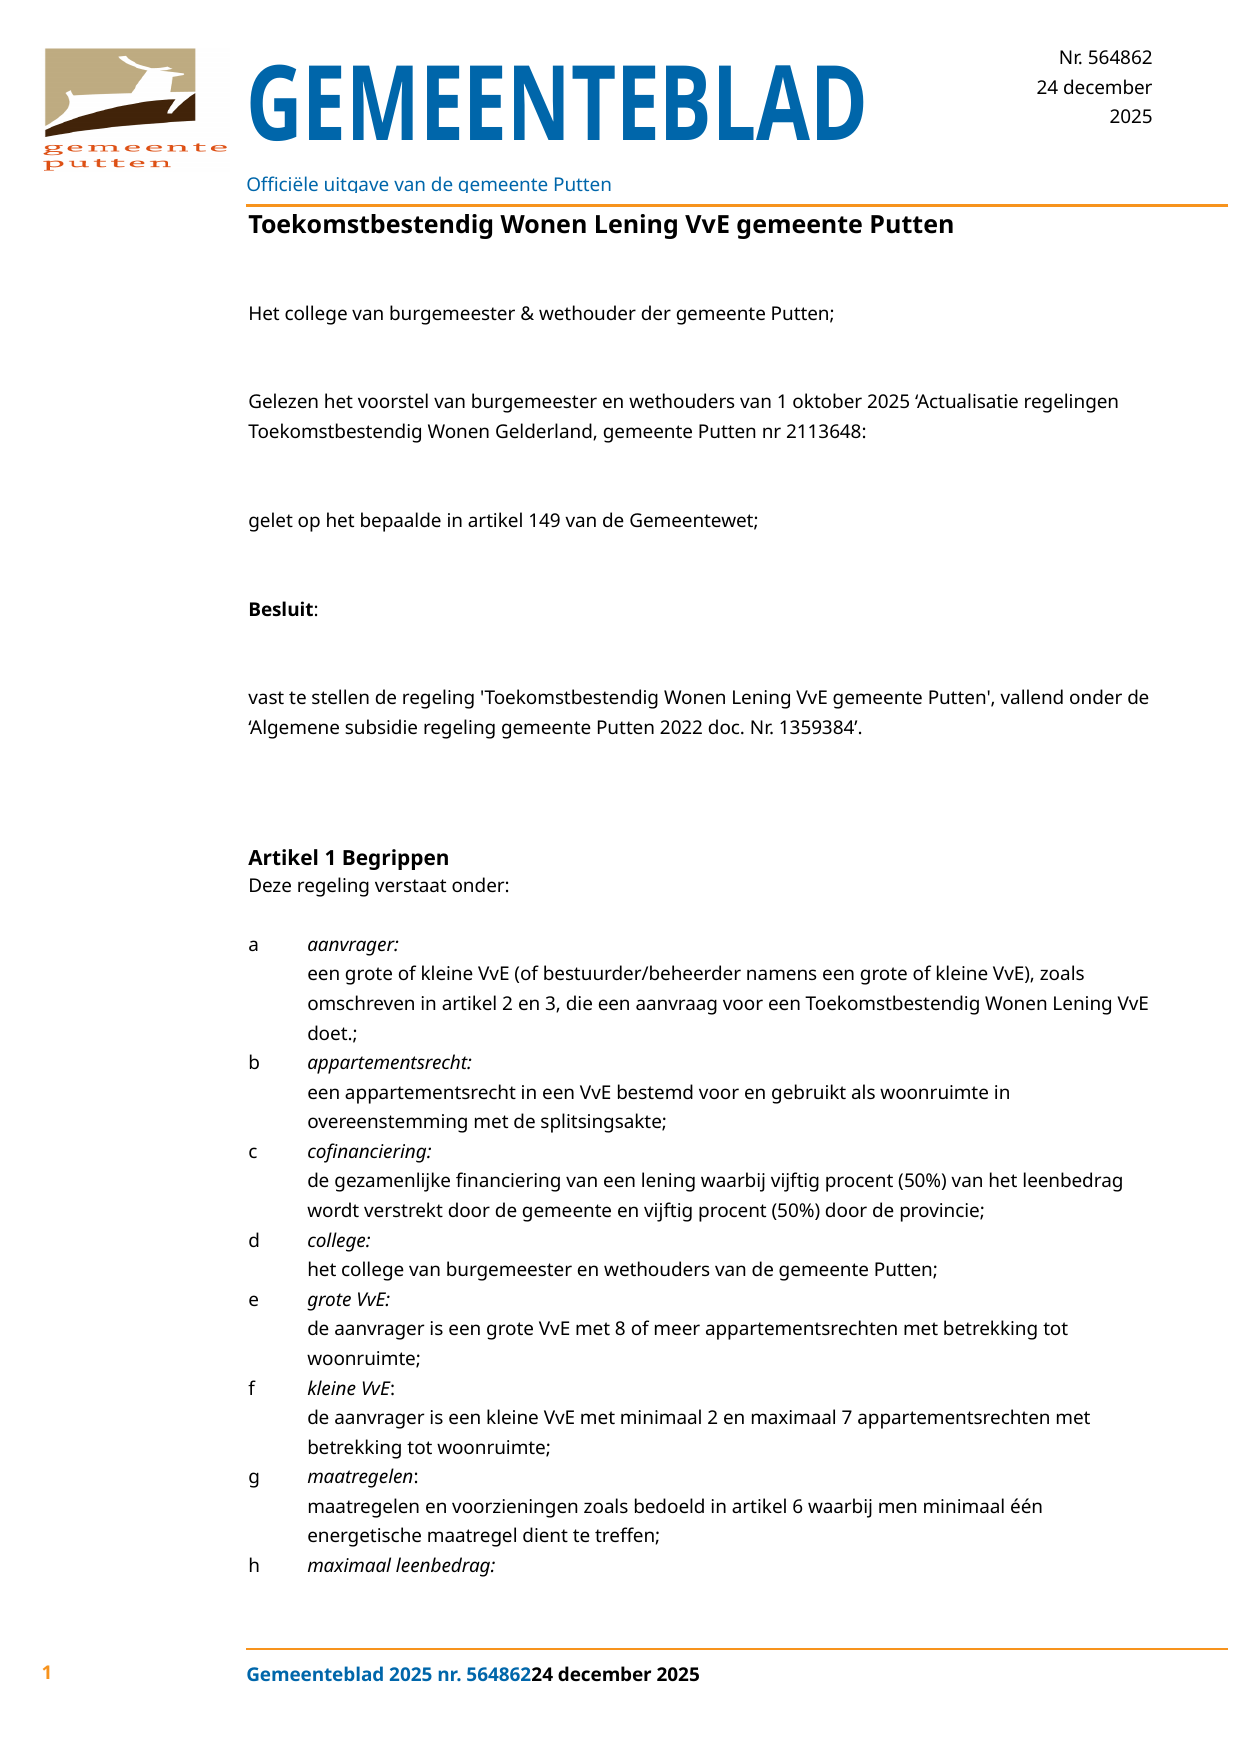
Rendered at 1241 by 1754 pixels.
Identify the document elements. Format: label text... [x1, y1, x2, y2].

list cofinanciering: [248, 1138, 1152, 1164]
list maximaal leenbedrag: [248, 1552, 1152, 1578]
list een grote of kleine VvE (of bestuurder/beheerder namens een grote of kleine VvE), zoals omschreven in artikel 2 en 3, die een aanvraag voor een Toekomstbestendig Wonen Lening VvE doet.; [248, 961, 1152, 1045]
list een appartementsrecht in een VvE bestemd voor en gebruikt als woonruimte in overeenstemming met de splitsingsakte; [248, 1079, 1152, 1134]
list kleine VvE: [248, 1375, 1152, 1400]
text gelet op het bepaalde in artikel 149 van de Gemeentewet; [248, 507, 1152, 533]
list grote VvE: [248, 1286, 1152, 1312]
list het college van burgemeester en wethouders van de gemeente Putten; [248, 1256, 1152, 1282]
text Toekomstbestendig Wonen Lening VvE gemeente Putten [248, 207, 1152, 241]
text vast te stellen de regeling 'Toekomstbestendig Wonen Lening VvE gemeente Putten', vallend onder de ‘Algemene subsidie regeling gemeente Putten 2022 doc. Nr. 1359384’. [248, 684, 1152, 740]
list maatregelen en voorzieningen zoals bedoeld in artikel 6 waarbij men minimaal één energetische maatregel dient te treffen; [248, 1493, 1152, 1548]
list aanvrager: [248, 931, 1152, 957]
list de gezamenlijke financiering van een lening waarbij vijftig procent (50%) van het leenbedrag wordt verstrekt door de gemeente en vijftig procent (50%) door de provincie; [248, 1168, 1152, 1223]
list de aanvrager is een kleine VvE met minimaal 2 en maximaal 7 appartementsrechten met betrekking tot woonruimte; [248, 1404, 1152, 1459]
list appartementsrecht: [248, 1049, 1152, 1075]
text Artikel 1 Begrippen [248, 843, 1152, 872]
list college: [248, 1227, 1152, 1252]
text Deze regeling verstaat onder: [248, 872, 1152, 897]
text Besluit: [248, 596, 1152, 621]
list maatregelen: [248, 1463, 1152, 1489]
text Gelezen het voorstel van burgemeester en wethouders van 1 oktober 2025 ‘Actualisatie regelingen Toekomstbestendig Wonen Gelderland, gemeente Putten nr 2113648: [248, 389, 1152, 444]
text Het college van burgemeester & wethouder der gemeente Putten; [248, 300, 1152, 326]
picture [41, 47, 231, 172]
list de aanvrager is een grote VvE met 8 of meer appartementsrechten met betrekking tot woonruimte; [248, 1316, 1152, 1371]
